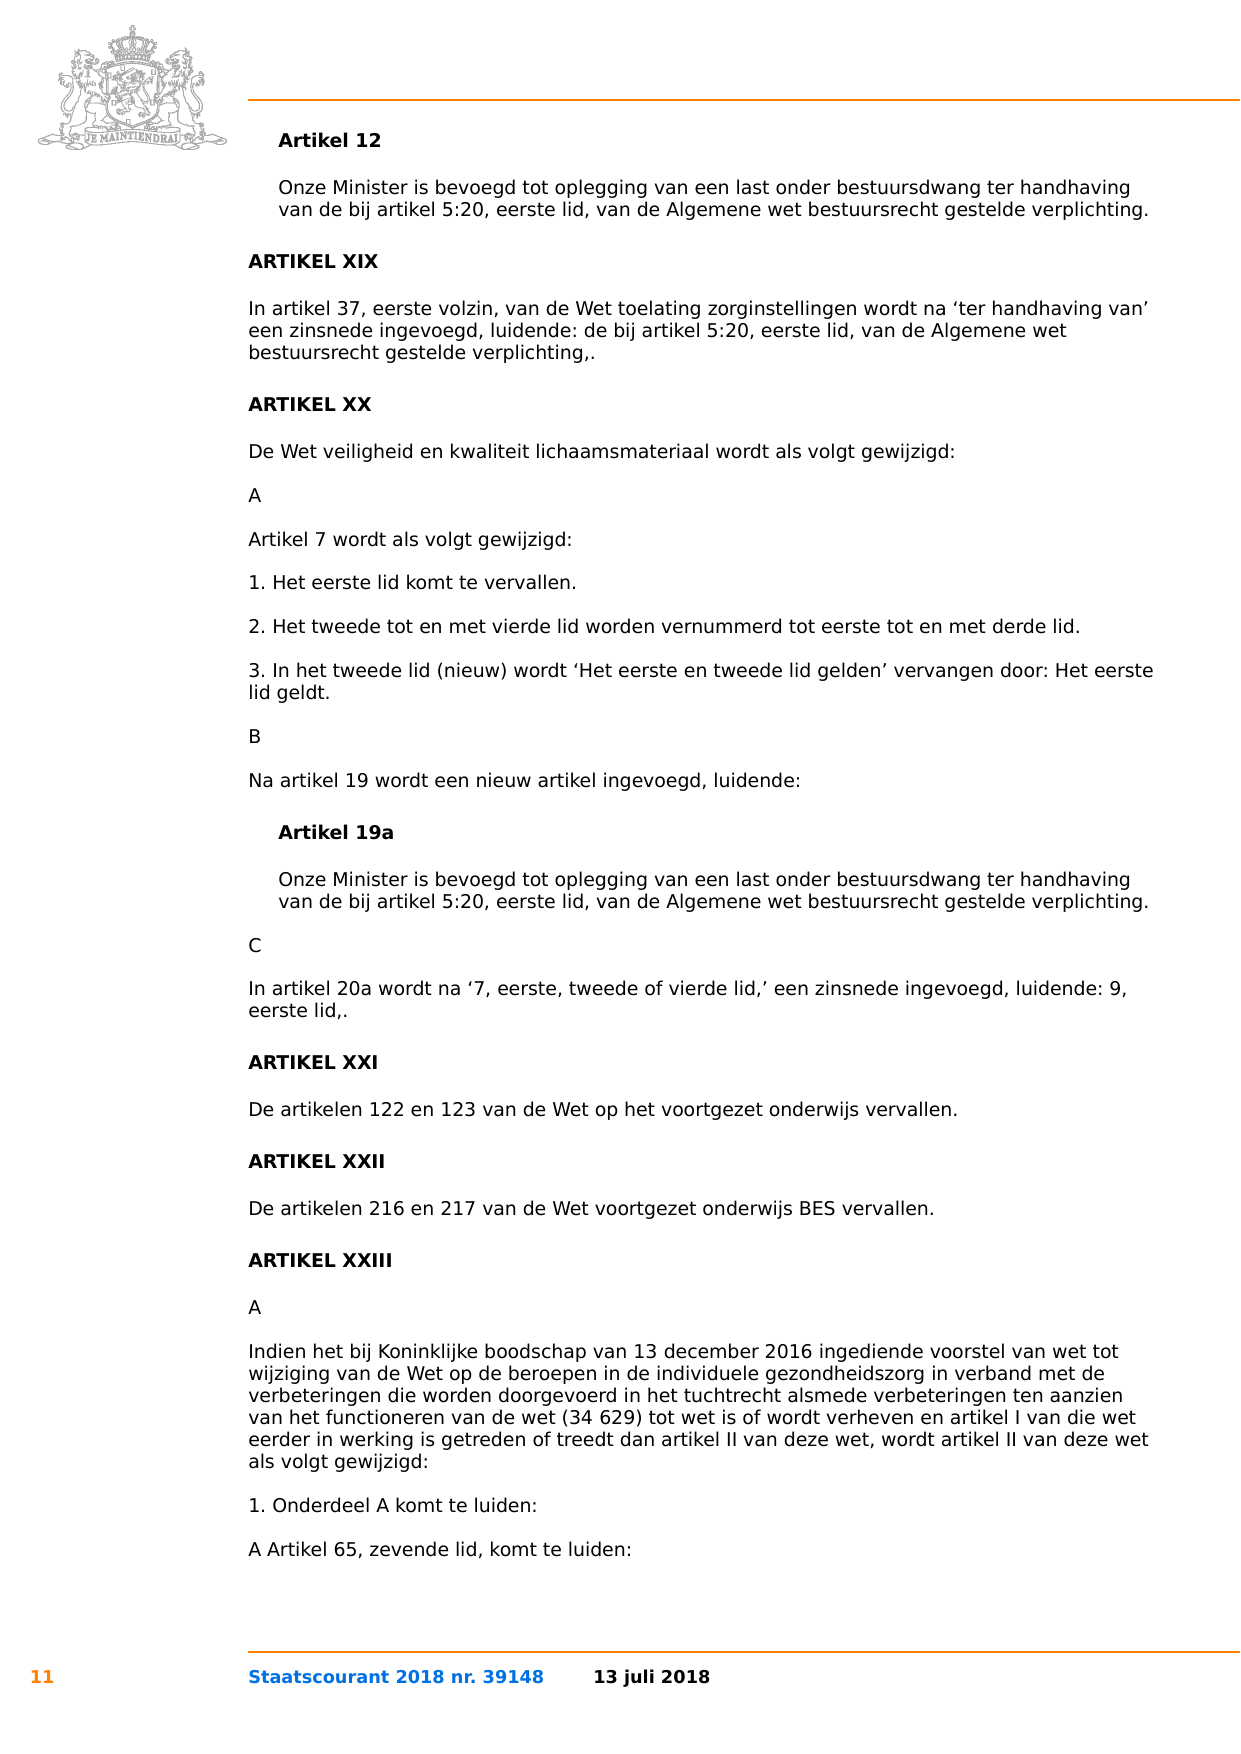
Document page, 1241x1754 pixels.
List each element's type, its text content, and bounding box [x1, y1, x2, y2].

picture [38, 25, 227, 150]
text A [248, 484, 1163, 507]
text Artikel 7 wordt als volgt gewijzigd: [248, 528, 1163, 550]
subtitle ARTIKEL XIX [248, 251, 1163, 273]
text B [248, 726, 1163, 748]
text C [248, 934, 1163, 956]
text 3. In het tweede lid (nieuw) wordt ‘Het eerste en tweede lid gelden’ vervangen door: Het eerste lid geldt. [248, 660, 1163, 704]
text 1. Onderdeel A komt te luiden: [248, 1495, 1163, 1517]
subtitle Artikel 12 [278, 130, 1163, 152]
text Na artikel 19 wordt een nieuw artikel ingevoegd, luidende: [248, 770, 1163, 792]
text Indien het bij Koninklijke boodschap van 13 december 2016 ingediende voorstel van wet tot wijziging van de Wet op de beroepen in de individuele gezondheidszorg in verband met de verbeteringen die worden doorgevoerd in het tuchtrecht alsmede verbeteringen ten aanzien van het functioneren van de wet (34 629) tot wet is of wordt verheven en artikel I van die wet eerder in werking is getreden of treedt dan artikel II van deze wet, wordt artikel II van deze wet als volgt gewijzigd: [248, 1341, 1163, 1473]
text Onze Minister is bevoegd tot oplegging van een last onder bestuursdwang ter handhaving van de bij artikel 5:20, eerste lid, van de Algemene wet bestuursrecht gestelde verplichting. [278, 177, 1163, 221]
subtitle ARTIKEL XXIII [248, 1250, 1163, 1272]
text De Wet veiligheid en kwaliteit lichaamsmateriaal wordt als volgt gewijzigd: [248, 441, 1163, 463]
text In artikel 37, eerste volzin, van de Wet toelating zorginstellingen wordt na ‘ter handhaving van’ een zinsnede ingevoegd, luidende: de bij artikel 5:20, eerste lid, van de Algemene wet bestuursrecht gestelde verplichting,. [248, 298, 1163, 364]
text In artikel 20a wordt na ‘7, eerste, tweede of vierde lid,’ een zinsnede ingevoegd, luidende: 9, eerste lid,. [248, 978, 1163, 1022]
text 2. Het tweede tot en met vierde lid worden vernummerd tot eerste tot en met derde lid. [248, 616, 1163, 638]
text 1. Het eerste lid komt te vervallen. [248, 572, 1163, 594]
subtitle ARTIKEL XXI [248, 1052, 1163, 1074]
text A Artikel 65, zevende lid, komt te luiden: [248, 1539, 1163, 1561]
text Onze Minister is bevoegd tot oplegging van een last onder bestuursdwang ter handhaving van de bij artikel 5:20, eerste lid, van de Algemene wet bestuursrecht gestelde verplichting. [278, 869, 1163, 913]
subtitle ARTIKEL XX [248, 394, 1163, 416]
text De artikelen 122 en 123 van de Wet op het voortgezet onderwijs vervallen. [248, 1099, 1163, 1121]
subtitle ARTIKEL XXII [248, 1151, 1163, 1173]
text De artikelen 216 en 217 van de Wet voortgezet onderwijs BES vervallen. [248, 1198, 1163, 1220]
subtitle Artikel 19a [278, 822, 1163, 844]
text A [248, 1297, 1163, 1319]
